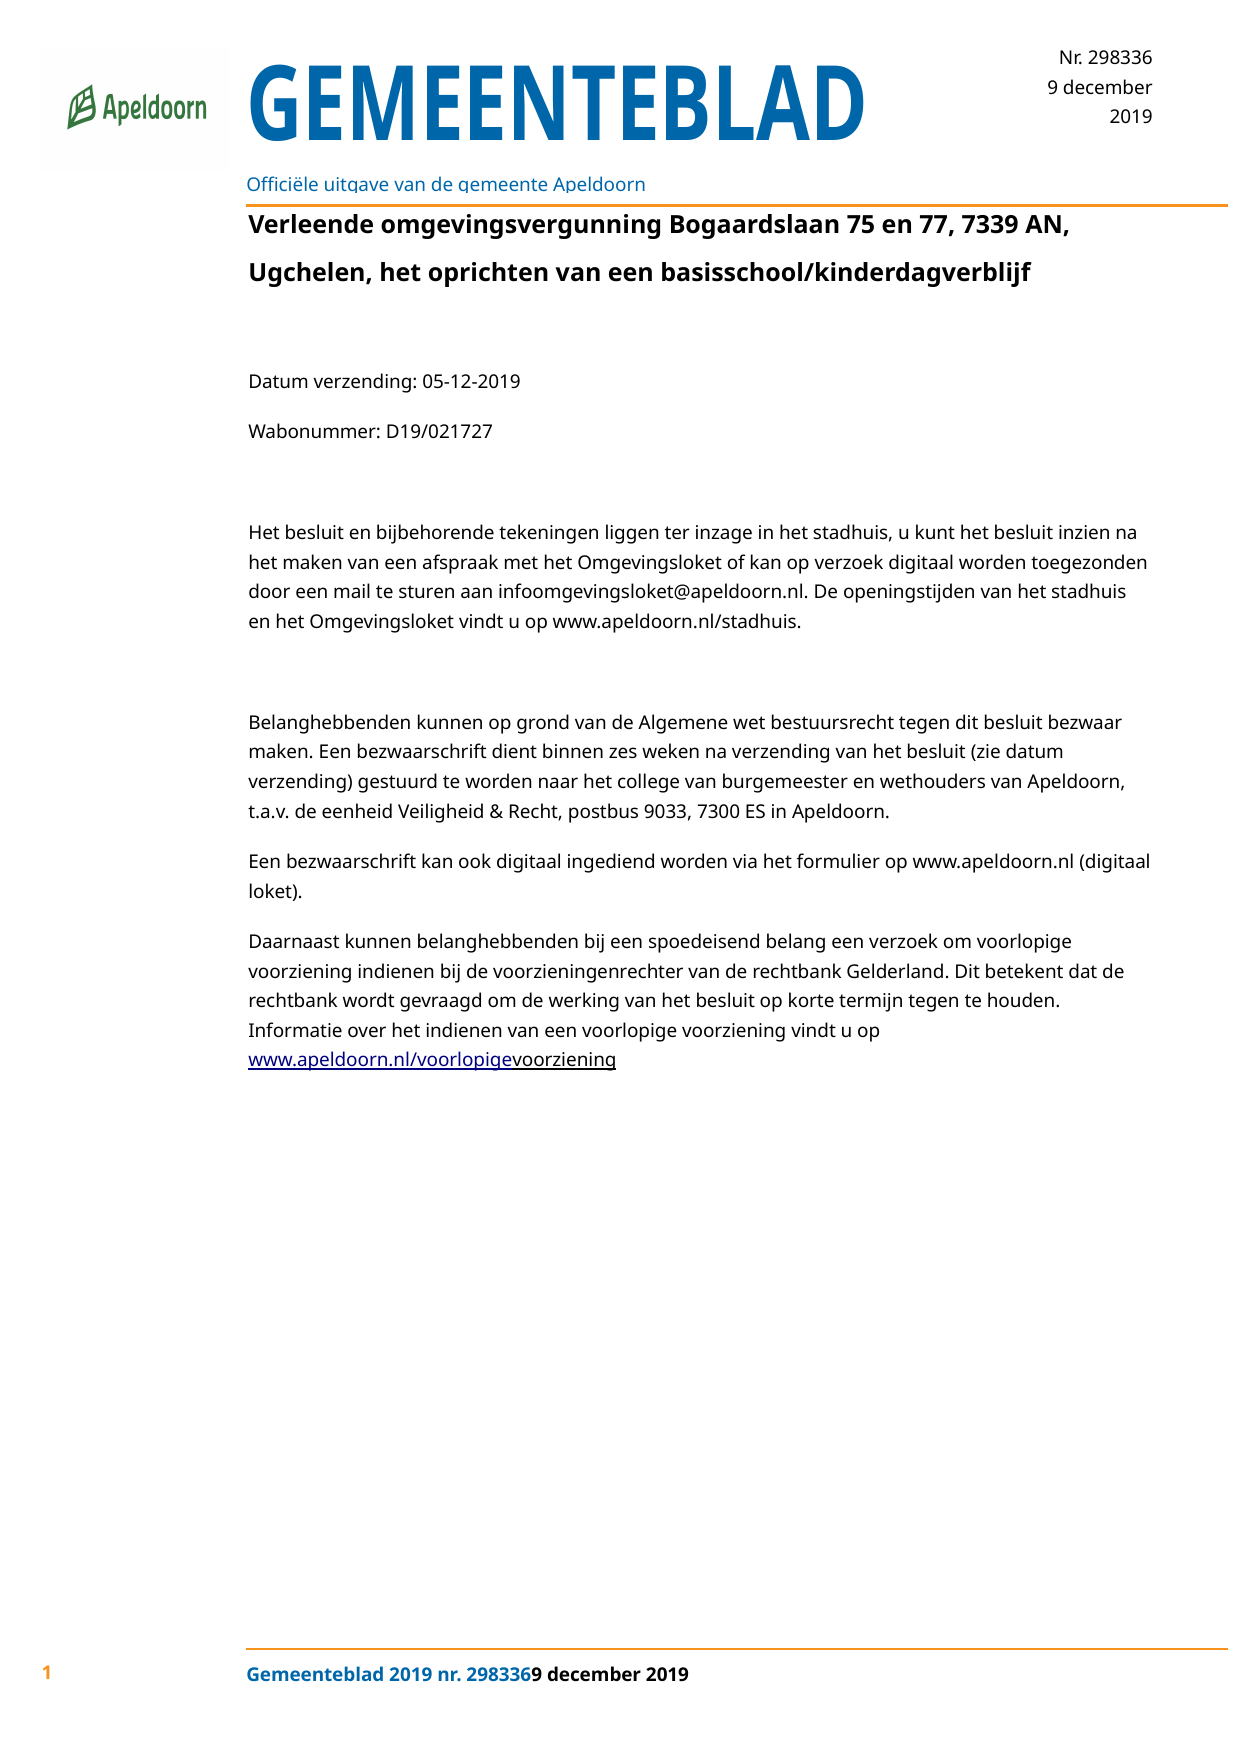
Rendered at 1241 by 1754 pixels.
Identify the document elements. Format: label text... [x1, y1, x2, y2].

text Een bezwaarschrift kan ook digitaal ingediend worden via het formulier op www.apeldoorn.nl (digitaal loket). [248, 848, 1152, 904]
text Daarnaast kunnen belanghebbenden bij een spoedeisend belang een verzoek om voorlopige voorziening indienen bij de voorzieningenrechter van de rechtbank Gelderland. Dit betekent dat de rechtbank wordt gevraagd om de werking van het besluit op korte termijn tegen te houden. Informatie over het indienen van een voorlopige voorziening vindt u op www.apeldoorn.nl/voorlopigevoorziening [248, 928, 1152, 1072]
text Belanghebbenden kunnen op grond van de Algemene wet bestuursrecht tegen dit besluit bezwaar maken. Een bezwaarschrift dient binnen zes weken na verzending van het besluit (zie datum verzending) gestuurd te worden naar het college van burgemeester en wethouders van Apeldoorn, t.a.v. de eenheid Veiligheid & Recht, postbus 9033, 7300 ES in Apeldoorn. [248, 709, 1152, 824]
text Wabonummer: D19/021727 [248, 419, 1152, 444]
text Het besluit en bijbehorende tekeningen liggen ter inzage in het stadhuis, u kunt het besluit inzien na het maken van een afspraak met het Omgevingsloket of kan op verzoek digitaal worden toegezonden door een mail te sturen aan infoomgevingsloket@apeldoorn.nl. De openingstijden van het stadhuis en het Omgevingsloket vindt u op www.apeldoorn.nl/stadhuis. [248, 519, 1152, 634]
text Datum verzending: 05-12-2019 [248, 368, 1152, 394]
picture [41, 47, 231, 172]
text Verleende omgevingsvergunning Bogaardslaan 75 en 77, 7339 AN, Ugchelen, het oprichten van een basisschool/kinderdagverblijf [248, 207, 1152, 288]
